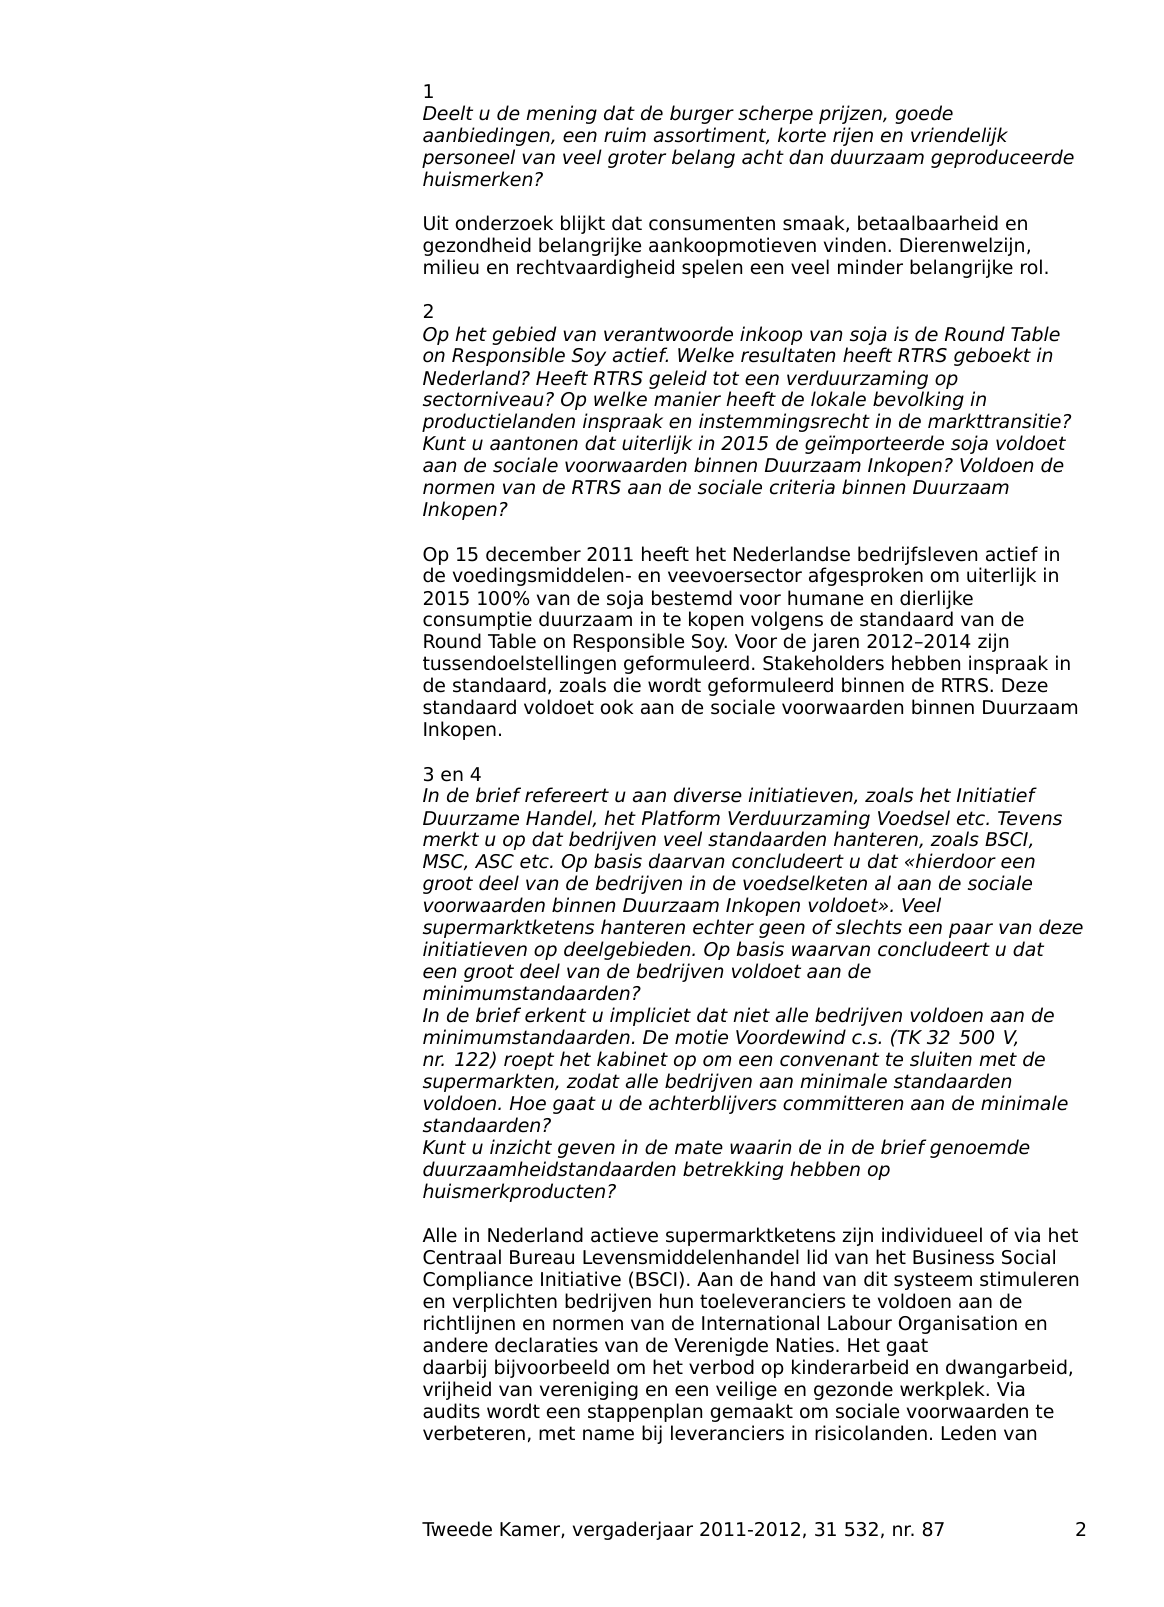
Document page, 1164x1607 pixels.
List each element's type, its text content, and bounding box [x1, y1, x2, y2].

text 1 [422, 81, 1087, 103]
text Alle in Nederland actieve supermarktketens zijn individueel of via het Centraal Bureau Levensmiddelenhandel lid van het Business Social Compliance Initiative (BSCI). Aan de hand van dit systeem stimuleren en verplichten bedrijven hun toeleveranciers te voldoen aan de richtlijnen en normen van de International Labour Organisation en andere declaraties van de Verenigde Naties. Het gaat [422, 1225, 1087, 1357]
text In de brief refereert u aan diverse initiatieven, zoals het Initiatief Duurzame Handel, het Platform Verduurzaming Voedsel etc. Tevens merkt u op dat bedrijven veel standaarden hanteren, zoals BSCI, MSC, ASC etc. Op basis daarvan concludeert u dat «hierdoor een groot deel van de bedrijven in de voedselketen al aan de sociale voorwaarden binnen Duurzaam Inkopen voldoet». Veel supermarktketens hanteren echter geen of slechts een paar van deze initiatieven op deelgebieden. Op basis waarvan concludeert u dat een groot deel van de bedrijven voldoet aan de minimumstandaarden? [422, 785, 1087, 1005]
text Op 15 december 2011 heeft het Nederlandse bedrijfsleven actief in de voedingsmiddelen- en veevoersector afgesproken om uiterlijk in 2015 100% van de soja bestemd voor humane en dierlijke consumptie duurzaam in te kopen volgens de standaard van de Round Table on Responsible Soy. Voor de jaren 2012–2014 zijn tussendoelstellingen geformuleerd. Stakeholders hebben inspraak in de standaard, zoals die wordt geformuleerd binnen de RTRS. Deze standaard voldoet ook aan de sociale voorwaarden binnen Duurzaam Inkopen. [422, 543, 1087, 741]
text Uit onderzoek blijkt dat consumenten smaak, betaalbaarheid en gezondheid belangrijke aankoopmotieven vinden. Dierenwelzijn, milieu en rechtvaardigheid spelen een veel minder belangrijke rol. [422, 213, 1087, 279]
text Deelt u de mening dat de burger scherpe prijzen, goede aanbiedingen, een ruim assortiment, korte rijen en vriendelijk personeel van veel groter belang acht dan duurzaam geproduceerde huismerken? [422, 103, 1087, 191]
text daarbij bijvoorbeeld om het verbod op kinderarbeid en dwangarbeid, vrijheid van vereniging en een veilige en gezonde werkplek. Via audits wordt een stappenplan gemaakt om sociale voorwaarden te verbeteren, met name bij leveranciers in risicolanden. Leden van [422, 1357, 1087, 1445]
text 3 en 4 [422, 763, 1087, 785]
text Op het gebied van verantwoorde inkoop van soja is de Round Table on Responsible Soy actief. Welke resultaten heeft RTRS geboekt in Nederland? Heeft RTRS geleid tot een verduurzaming op sectorniveau? Op welke manier heeft de lokale bevolking in productielanden inspraak en instemmingsrecht in de markttransitie? Kunt u aantonen dat uiterlijk in 2015 de geïmporteerde soja voldoet aan de sociale voorwaarden binnen Duurzaam Inkopen? Voldoen de normen van de RTRS aan de sociale criteria binnen Duurzaam Inkopen? [422, 323, 1087, 521]
text 2 [422, 301, 1087, 323]
text In de brief erkent u impliciet dat niet alle bedrijven voldoen aan de minimumstandaarden. De motie Voordewind c.s. (TK 32 500 V, nr. 122) roept het kabinet op om een convenant te sluiten met de supermarkten, zodat alle bedrijven aan minimale standaarden voldoen. Hoe gaat u de achterblijvers committeren aan de minimale standaarden? [422, 1005, 1087, 1137]
text Kunt u inzicht geven in de mate waarin de in de brief genoemde duurzaamheidstandaarden betrekking hebben op huismerkproducten? [422, 1137, 1087, 1203]
